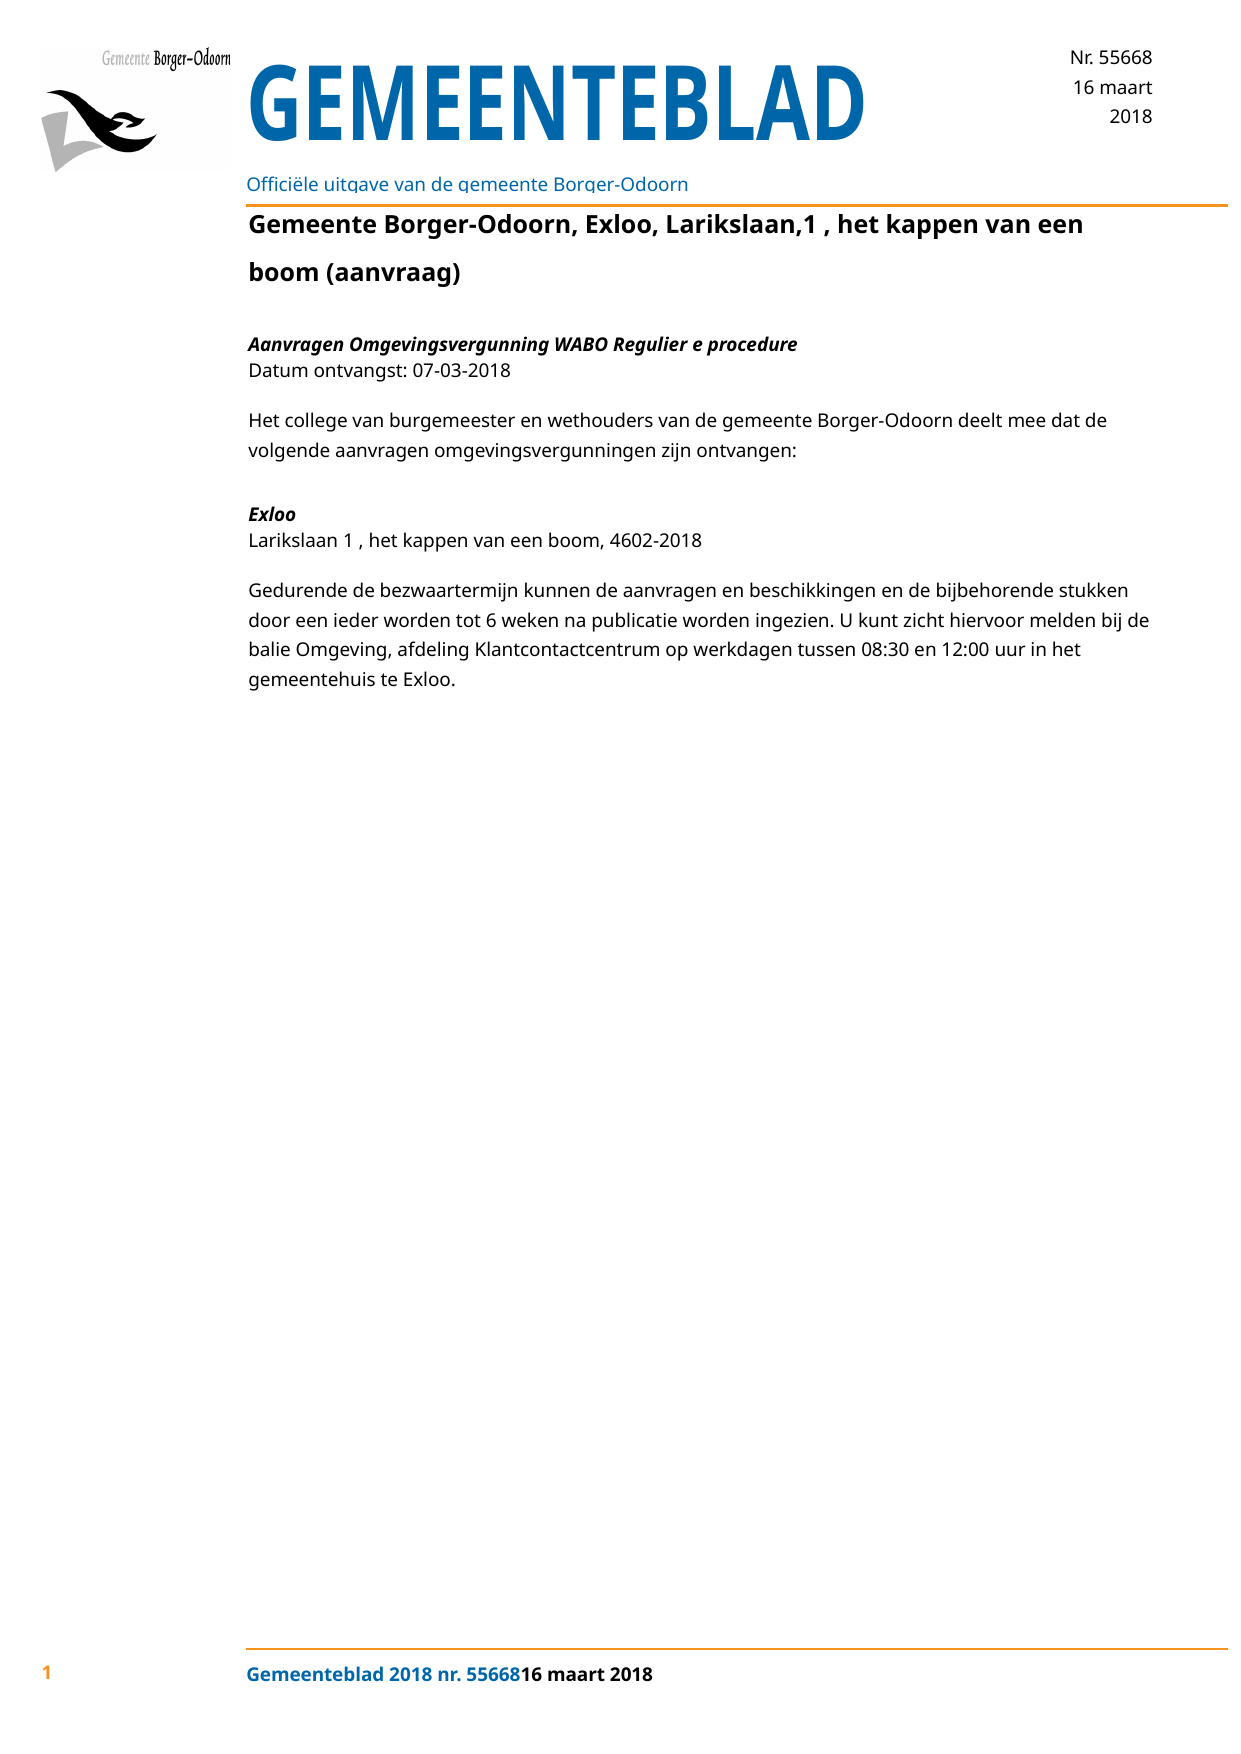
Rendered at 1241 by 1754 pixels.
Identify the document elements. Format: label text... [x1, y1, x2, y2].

text Datum ontvangst: 07-03-2018 [248, 357, 1152, 383]
text Het college van burgemeester en wethouders van de gemeente Borger-Odoorn deelt mee dat de volgende aanvragen omgevingsvergunningen zijn ontvangen: [248, 408, 1152, 463]
text Gemeente Borger-Odoorn, Exloo, Larikslaan,1 , het kappen van een boom (aanvraag) [248, 207, 1152, 288]
text Larikslaan 1 , het kappen van een boom, 4602-2018 [248, 527, 1152, 553]
picture [41, 47, 231, 172]
text Exloo [248, 501, 1152, 527]
text Gedurende de bezwaartermijn kunnen de aanvragen en beschikkingen en de bijbehorende stukken door een ieder worden tot 6 weken na publicatie worden ingezien. U kunt zicht hiervoor melden bij de balie Omgeving, afdeling Klantcontactcentrum op werkdagen tussen 08:30 en 12:00 uur in het gemeentehuis te Exloo. [248, 577, 1152, 692]
text Aanvragen Omgevingsvergunning WABO Regulier e procedure [248, 331, 1152, 357]
